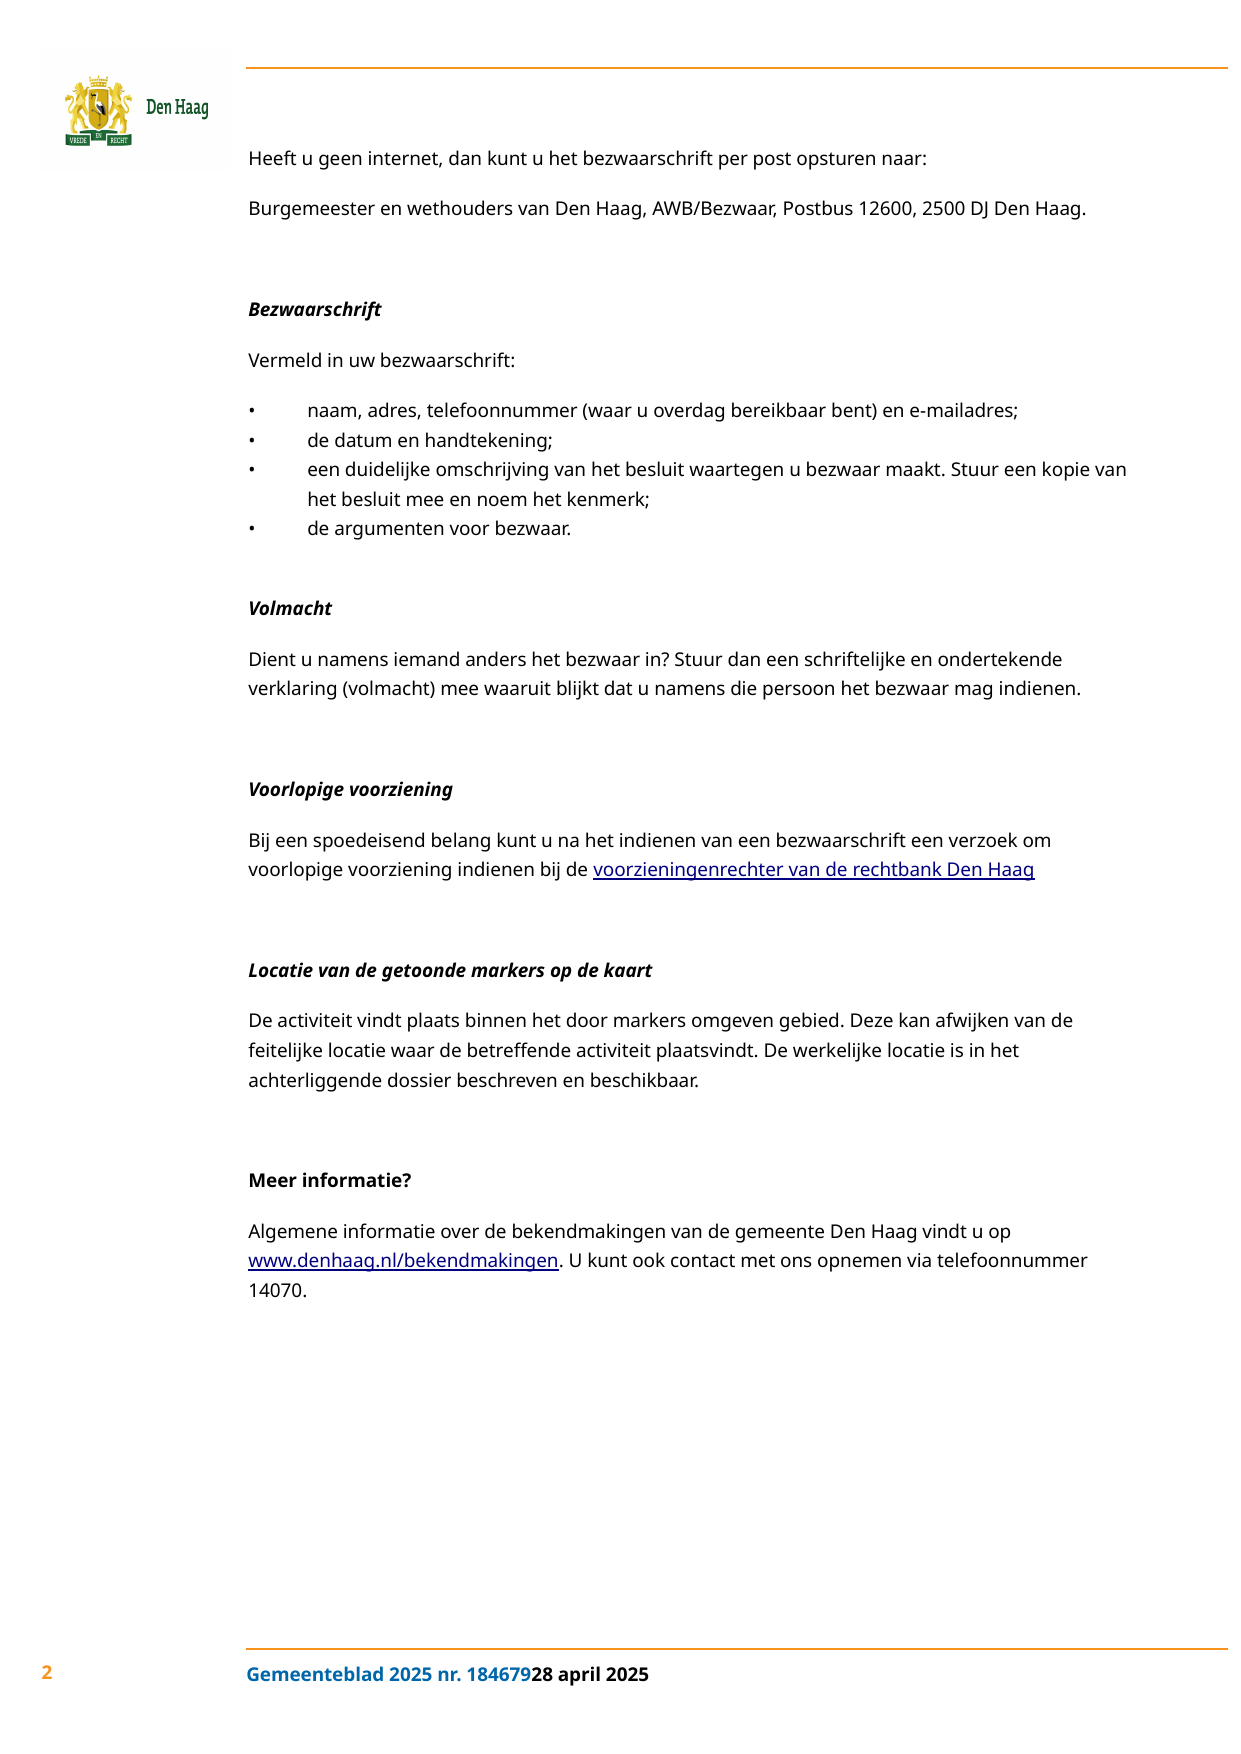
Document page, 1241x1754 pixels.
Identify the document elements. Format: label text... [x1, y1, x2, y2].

text Meer informatie? [248, 1168, 1152, 1193]
text Vermeld in uw bezwaarschrift: [248, 347, 1152, 373]
list naam, adres, telefoonnummer (waar u overdag bereikbaar bent) en e-mailadres; [248, 397, 1152, 423]
list de argumenten voor bezwaar. [248, 516, 1152, 541]
text Volmacht [248, 596, 1152, 621]
text Voorlopige voorziening [248, 776, 1152, 802]
text De activiteit vindt plaats binnen het door markers omgeven gebied. Deze kan afwijken van de feitelijke locatie waar de betreffende activiteit plaatsvindt. De werkelijke locatie is in het achterliggende dossier beschreven en beschikbaar. [248, 1008, 1152, 1093]
text Heeft u geen internet, dan kunt u het bezwaarschrift per post opsturen naar: [248, 145, 1152, 171]
text Algemene informatie over de bekendmakingen van de gemeente Den Haag vindt u op www.denhaag.nl/bekendmakingen. U kunt ook contact met ons opnemen via telefoonnummer 14070. [248, 1218, 1152, 1303]
text Burgemeester en wethouders van Den Haag, AWB/Bezwaar, Postbus 12600, 2500 DJ Den Haag. [248, 196, 1152, 221]
list de datum en handtekening; [248, 427, 1152, 453]
text Dient u namens iemand anders het bezwaar in? Stuur dan een schriftelijke en ondertekende verklaring (volmacht) mee waaruit blijkt dat u namens die persoon het bezwaar mag indienen. [248, 646, 1152, 701]
list een duidelijke omschrijving van het besluit waartegen u bezwaar maakt. Stuur een kopie van het besluit mee en noem het kenmerk; [248, 456, 1152, 512]
text Bezwaarschrift [248, 296, 1152, 322]
text Locatie van de getoonde markers op de kaart [248, 957, 1152, 983]
text Bij een spoedeisend belang kunt u na het indienen van een bezwaarschrift een verzoek om voorlopige voorziening indienen bij de voorzieningenrechter van de rechtbank Den Haag [248, 827, 1152, 882]
picture [41, 47, 231, 172]
